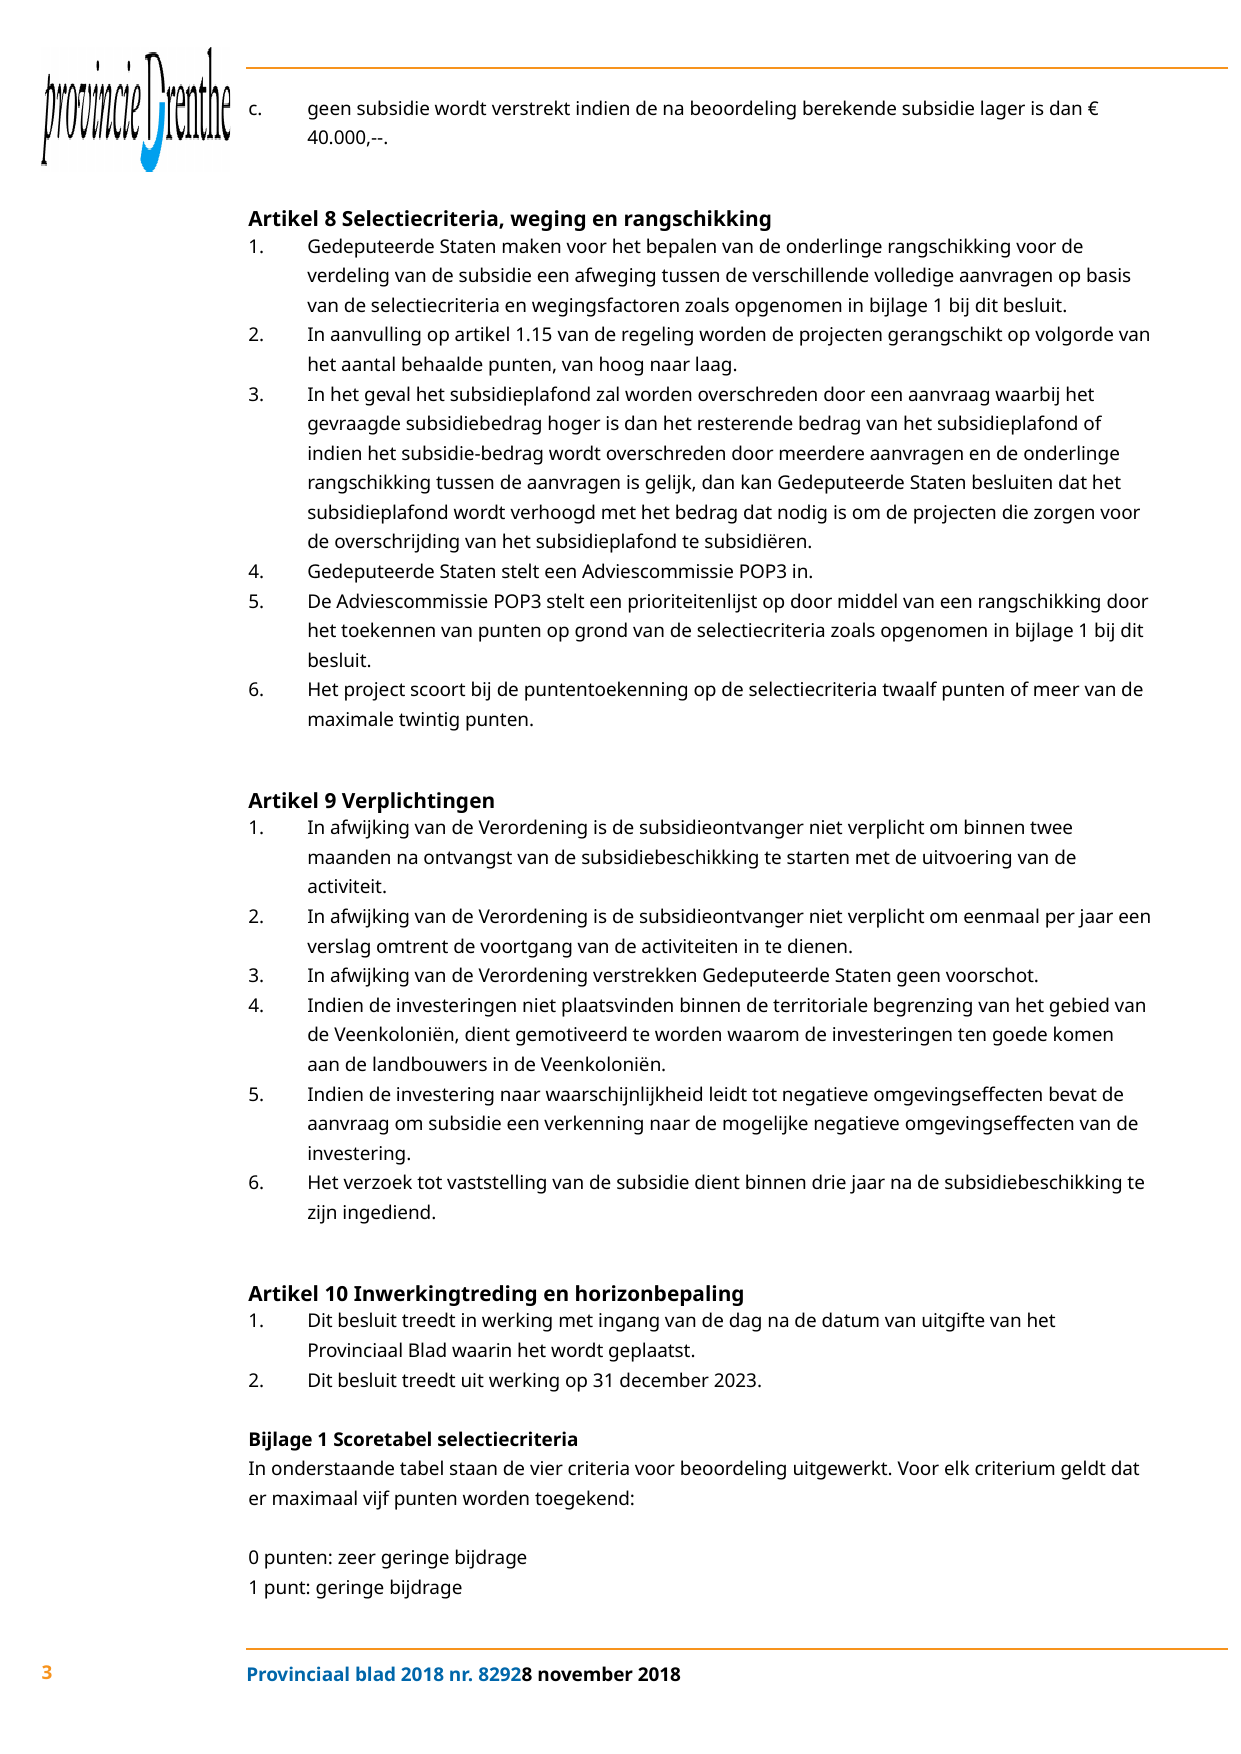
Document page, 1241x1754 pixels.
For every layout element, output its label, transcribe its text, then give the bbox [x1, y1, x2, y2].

text Artikel 9 Verplichtingen [248, 786, 1152, 814]
list In afwijking van de Verordening is de subsidieontvanger niet verplicht om eenmaal per jaar een verslag omtrent de voortgang van de activiteiten in te dienen. [248, 903, 1152, 959]
text Artikel 10 Inwerkingtreding en horizonbepaling [248, 1279, 1152, 1308]
list In afwijking van de Verordening verstrekken Gedeputeerde Staten geen voorschot. [248, 962, 1152, 988]
list De Adviescommissie POP3 stelt een prioriteitenlijst op door middel van een rangschikking door het toekennen van punten op grond van de selectiecriteria zoals opgenomen in bijlage 1 bij dit besluit. [248, 588, 1152, 673]
text 1 punt: geringe bijdrage [248, 1574, 1152, 1599]
text In onderstaande tabel staan de vier criteria voor beoordeling uitgewerkt. Voor elk criterium geldt dat er maximaal vijf punten worden toegekend: [248, 1456, 1152, 1511]
list Indien de investering naar waarschijnlijkheid leidt tot negatieve omgevingseffecten bevat de aanvraag om subsidie een verkenning naar de mogelijke negatieve omgevingseffecten van de investering. [248, 1081, 1152, 1166]
list Gedeputeerde Staten maken voor het bepalen van de onderlinge rangschikking voor de verdeling van de subsidie een afweging tussen de verschillende volledige aanvragen op basis van de selectiecriteria en wegingsfactoren zoals opgenomen in bijlage 1 bij dit besluit. [248, 233, 1152, 318]
list Dit besluit treedt in werking met ingang van de dag na de datum van uitgifte van het Provinciaal Blad waarin het wordt geplaatst. [248, 1308, 1152, 1363]
list Het project scoort bij de puntentoekenning op de selectiecriteria twaalf punten of meer van de maximale twintig punten. [248, 677, 1152, 732]
text 0 punten: zeer geringe bijdrage [248, 1544, 1152, 1570]
list Het verzoek tot vaststelling van de subsidie dient binnen drie jaar na de subsidiebeschikking te zijn ingediend. [248, 1169, 1152, 1225]
list Dit besluit treedt uit werking op 31 december 2023. [248, 1367, 1152, 1392]
list geen subsidie wordt verstrekt indien de na beoordeling berekende subsidie lager is dan € 40.000,--. [248, 95, 1152, 150]
list In afwijking van de Verordening is de subsidieontvanger niet verplicht om binnen twee maanden na ontvangst van de subsidiebeschikking te starten met de uitvoering van de activiteit. [248, 814, 1152, 899]
list Indien de investeringen niet plaatsvinden binnen de territoriale begrenzing van het gebied van de Veenkoloniën, dient gemotiveerd te worden waarom de investeringen ten goede komen aan de landbouwers in de Veenkoloniën. [248, 992, 1152, 1077]
list Gedeputeerde Staten stelt een Adviescommissie POP3 in. [248, 558, 1152, 584]
text Artikel 8 Selectiecriteria, weging en rangschikking [248, 204, 1152, 233]
picture [41, 47, 231, 172]
list In het geval het subsidieplafond zal worden overschreden door een aanvraag waarbij het gevraagde subsidiebedrag hoger is dan het resterende bedrag van het subsidieplafond of indien het subsidie-bedrag wordt overschreden door meerdere aanvragen en de onderlinge rangschikking tussen de aanvragen is gelijk, dan kan Gedeputeerde Staten besluiten dat het subsidieplafond wordt verhoogd met het bedrag dat nodig is om de projecten die zorgen voor de overschrijding van het subsidieplafond te subsidiëren. [248, 381, 1152, 554]
text Bijlage 1 Scoretabel selectiecriteria [248, 1426, 1152, 1452]
list In aanvulling op artikel 1.15 van de regeling worden de projecten gerangschikt op volgorde van het aantal behaalde punten, van hoog naar laag. [248, 322, 1152, 377]
